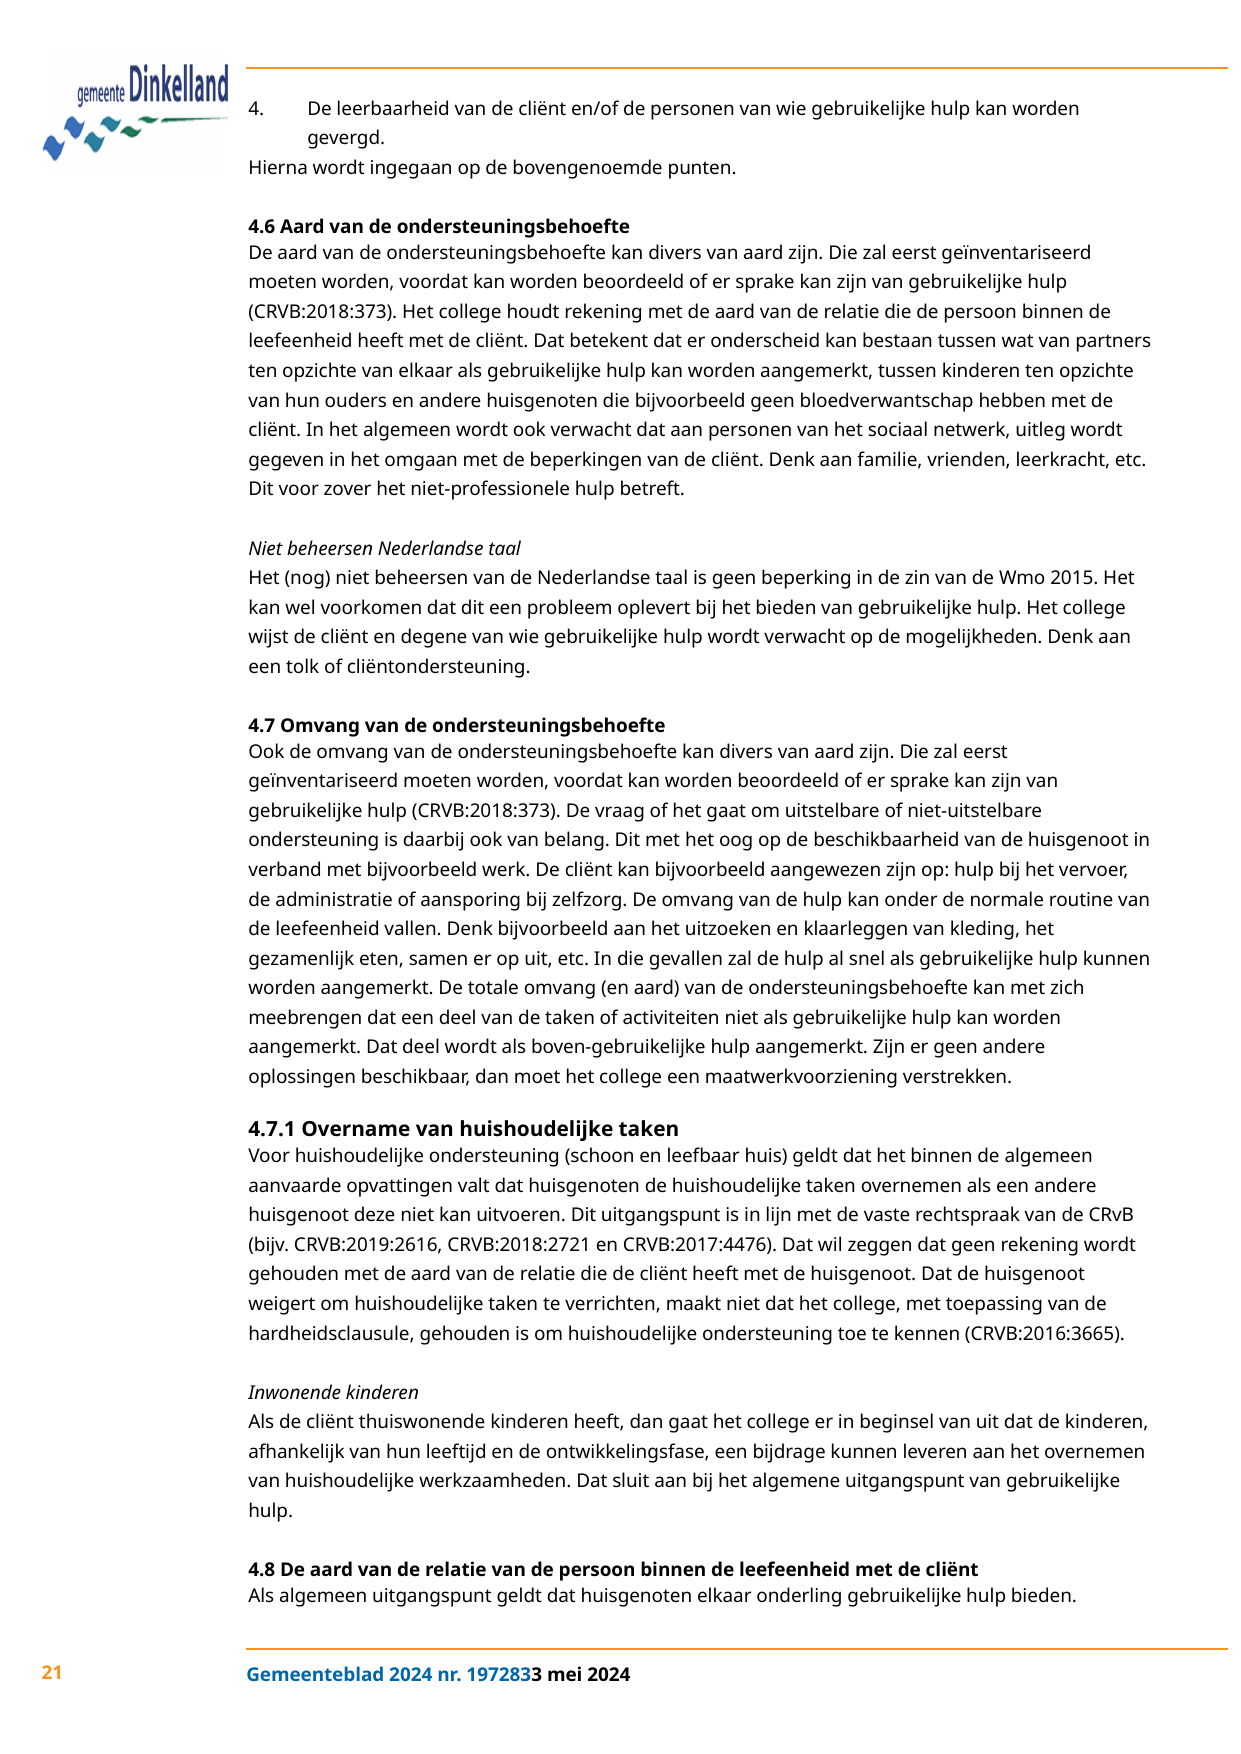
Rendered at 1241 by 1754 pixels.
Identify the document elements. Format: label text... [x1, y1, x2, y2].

text Als algemeen uitgangspunt geldt dat huisgenoten elkaar onderling gebruikelijke hulp bieden. [248, 1582, 1152, 1608]
text Als de cliënt thuiswonende kinderen heeft, dan gaat het college er in beginsel van uit dat de kinderen, afhankelijk van hun leeftijd en de ontwikkelingsfase, een bijdrage kunnen leveren aan het overnemen van huishoudelijke werkzaamheden. Dat sluit aan bij het algemene uitgangspunt van gebruikelijke hulp. [248, 1408, 1152, 1523]
text Het (nog) niet beheersen van de Nederlandse taal is geen beperking in de zin van de Wmo 2015. Het kan wel voorkomen dat dit een probleem oplevert bij het bieden van gebruikelijke hulp. Het college wijst de cliënt en degene van wie gebruikelijke hulp wordt verwacht op de mogelijkheden. Denk aan een tolk of cliëntondersteuning. [248, 564, 1152, 679]
text Hierna wordt ingegaan op de bovengenoemde punten. [248, 154, 1152, 180]
text Ook de omvang van de ondersteuningsbehoefte kan divers van aard zijn. Die zal eerst geïnventariseerd moeten worden, voordat kan worden beoordeeld of er sprake kan zijn van gebruikelijke hulp (CRVB:2018:373). De vraag of het gaat om uitstelbare of niet-uitstelbare ondersteuning is daarbij ook van belang. Dit met het oog op de beschikbaarheid van de huisgenoot in verband met bijvoorbeeld werk. De cliënt kan bijvoorbeeld aangewezen zijn op: hulp bij het vervoer, de administratie of aansporing bij zelfzorg. De omvang van de hulp kan onder de normale routine van de leefeenheid vallen. Denk bijvoorbeeld aan het uitzoeken en klaarleggen van kleding, het gezamenlijk eten, samen er op uit, etc. In die gevallen zal de hulp al snel als gebruikelijke hulp kunnen worden aangemerkt. De totale omvang (en aard) van de ondersteuningsbehoefte kan met zich meebrengen dat een deel van de taken of activiteiten niet als gebruikelijke hulp kan worden aangemerkt. Dat deel wordt als boven-gebruikelijke hulp aangemerkt. Zijn er geen andere oplossingen beschikbaar, dan moet het college een maatwerkvoorziening verstrekken. [248, 738, 1152, 1089]
text Inwonende kinderen [248, 1379, 1152, 1404]
text De aard van de ondersteuningsbehoefte kan divers van aard zijn. Die zal eerst geïnventariseerd moeten worden, voordat kan worden beoordeeld of er sprake kan zijn van gebruikelijke hulp (CRVB:2018:373). Het college houdt rekening met de aard van de relatie die de persoon binnen de leefeenheid heeft met de cliënt. Dat betekent dat er onderscheid kan bestaan tussen wat van partners ten opzichte van elkaar als gebruikelijke hulp kan worden aangemerkt, tussen kinderen ten opzichte van hun ouders en andere huisgenoten die bijvoorbeeld geen bloedverwantschap hebben met de cliënt. In het algemeen wordt ook verwacht dat aan personen van het sociaal netwerk, uitleg wordt gegeven in het omgaan met de beperkingen van de cliënt. Denk aan familie, vrienden, leerkracht, etc. Dit voor zover het niet-professionele hulp betreft. [248, 239, 1152, 501]
text 4.8 De aard van de relatie van de persoon binnen de leefeenheid met de cliënt [248, 1556, 1152, 1582]
text 4.7.1 Overname van huishoudelijke taken [248, 1114, 1152, 1142]
text 4.6 Aard van de ondersteuningsbehoefte [248, 213, 1152, 239]
text Voor huishoudelijke ondersteuning (schoon en leefbaar huis) geldt dat het binnen de algemeen aanvaarde opvattingen valt dat huisgenoten de huishoudelijke taken overnemen als een andere huisgenoot deze niet kan uitvoeren. Dit uitgangspunt is in lijn met de vaste rechtspraak van de CRvB (bijv. CRVB:2019:2616, CRVB:2018:2721 en CRVB:2017:4476). Dat wil zeggen dat geen rekening wordt gehouden met de aard van de relatie die de cliënt heeft met de huisgenoot. Dat de huisgenoot weigert om huishoudelijke taken te verrichten, maakt niet dat het college, met toepassing van de hardheidsclausule, gehouden is om huishoudelijke ondersteuning toe te kennen (CRVB:2016:3665). [248, 1142, 1152, 1345]
list De leerbaarheid van de cliënt en/of de personen van wie gebruikelijke hulp kan worden gevergd. [248, 95, 1152, 150]
picture [41, 47, 231, 172]
text Niet beheersen Nederlandse taal [248, 535, 1152, 560]
text 4.7 Omvang van de ondersteuningsbehoefte [248, 712, 1152, 738]
